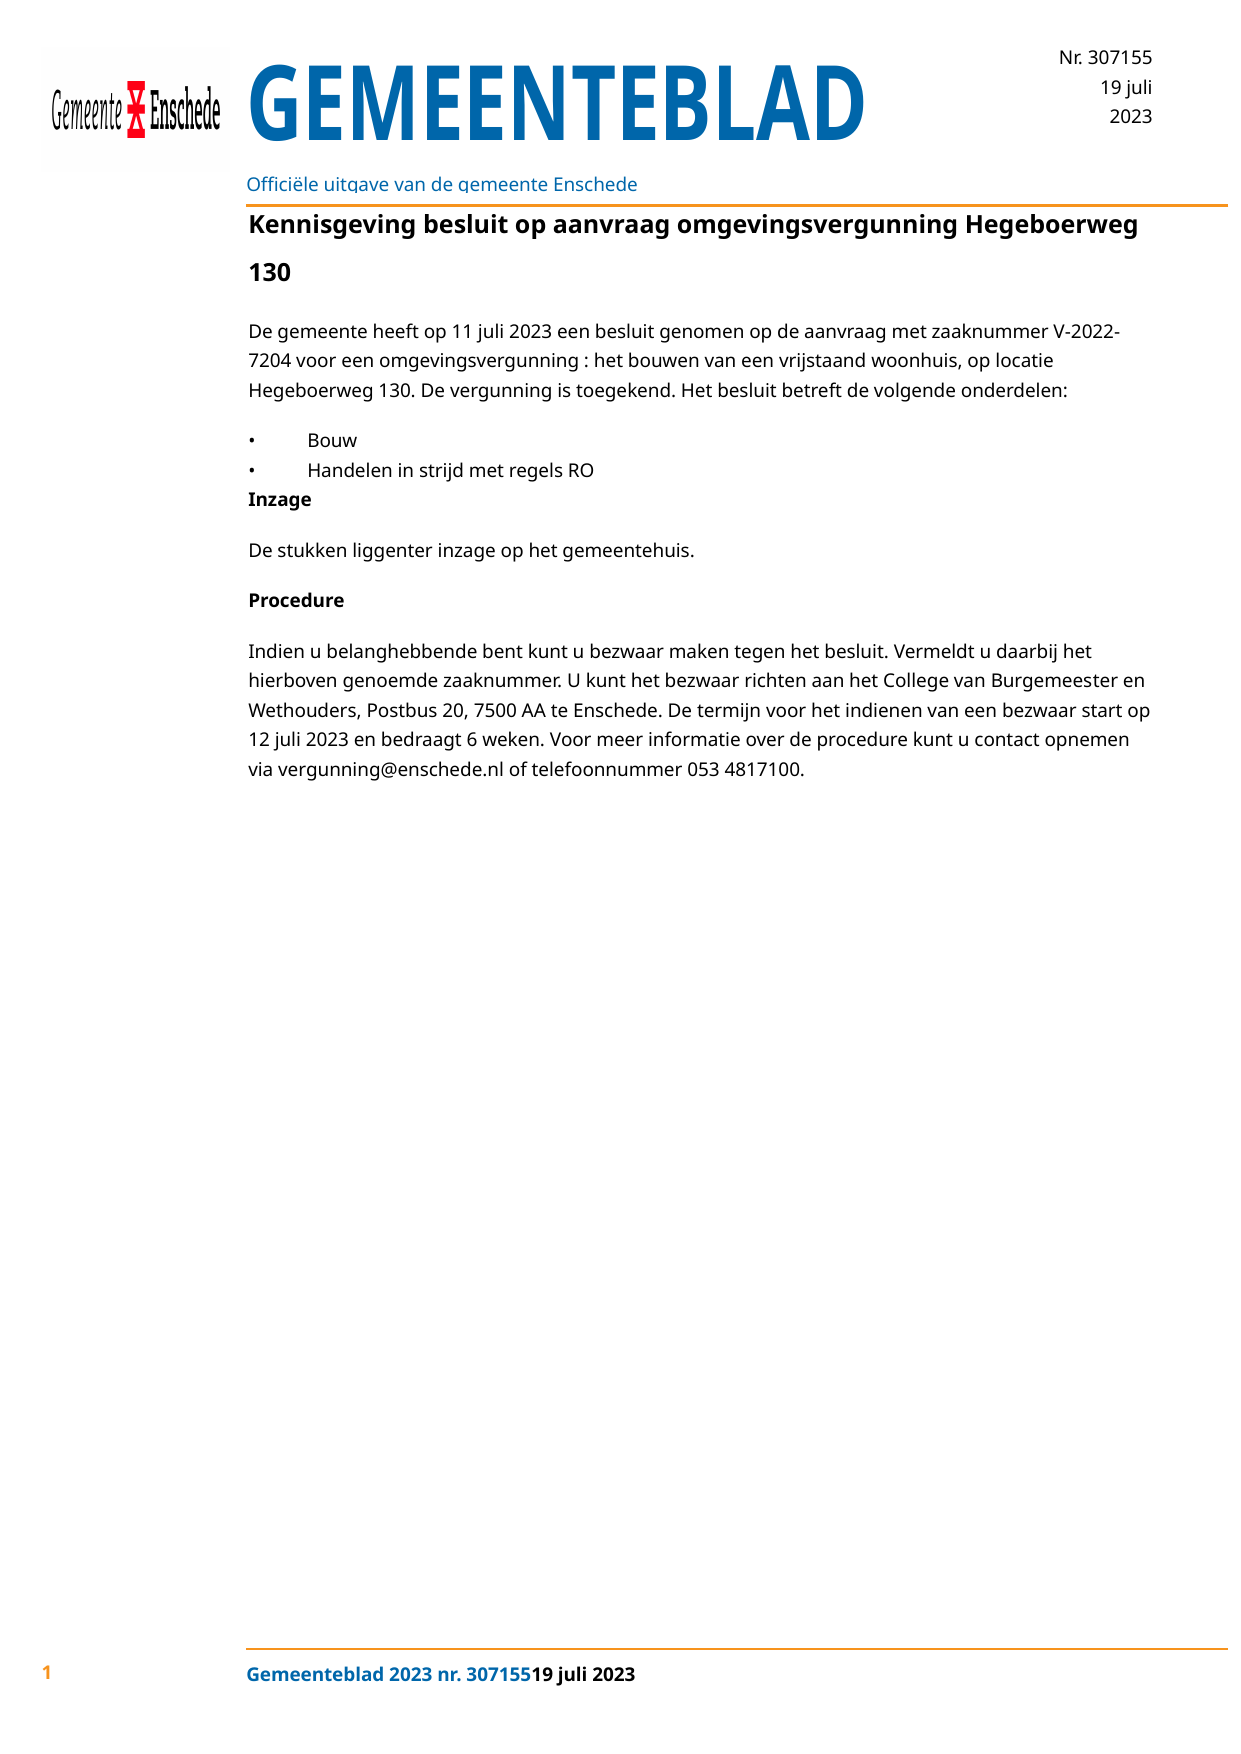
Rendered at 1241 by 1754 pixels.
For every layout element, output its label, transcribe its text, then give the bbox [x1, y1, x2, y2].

list Bouw [248, 427, 1152, 453]
text De gemeente heeft op 11 juli 2023 een besluit genomen op de aanvraag met zaaknummer V-2022-7204 voor een omgevingsvergunning : het bouwen van een vrijstaand woonhuis, op locatie Hegeboerweg 130. De vergunning is toegekend. Het besluit betreft de volgende onderdelen: [248, 318, 1152, 403]
text Inzage [248, 487, 1152, 512]
text Kennisgeving besluit op aanvraag omgevingsvergunning Hegeboerweg 130 [248, 207, 1152, 288]
text Indien u belanghebbende bent kunt u bezwaar maken tegen het besluit. Vermeldt u daarbij het hierboven genoemde zaaknummer. U kunt het bezwaar richten aan het College van Burgemees­ter en Wethouders, Postbus 20, 7500 AA te Enschede. De termijn voor het indienen van een bezwaar start op 12 juli 2023 en bedraagt 6 weken. Voor meer informatie over de procedure kunt u contact opnemen via vergunning@enschede.nl of telefoonnummer 053 4817100. [248, 638, 1152, 782]
list Handelen in strijd met regels RO [248, 457, 1152, 483]
text Procedure [248, 587, 1152, 613]
text De stukken liggenter inzage op het gemeentehuis. [248, 537, 1152, 563]
picture [41, 47, 231, 172]
